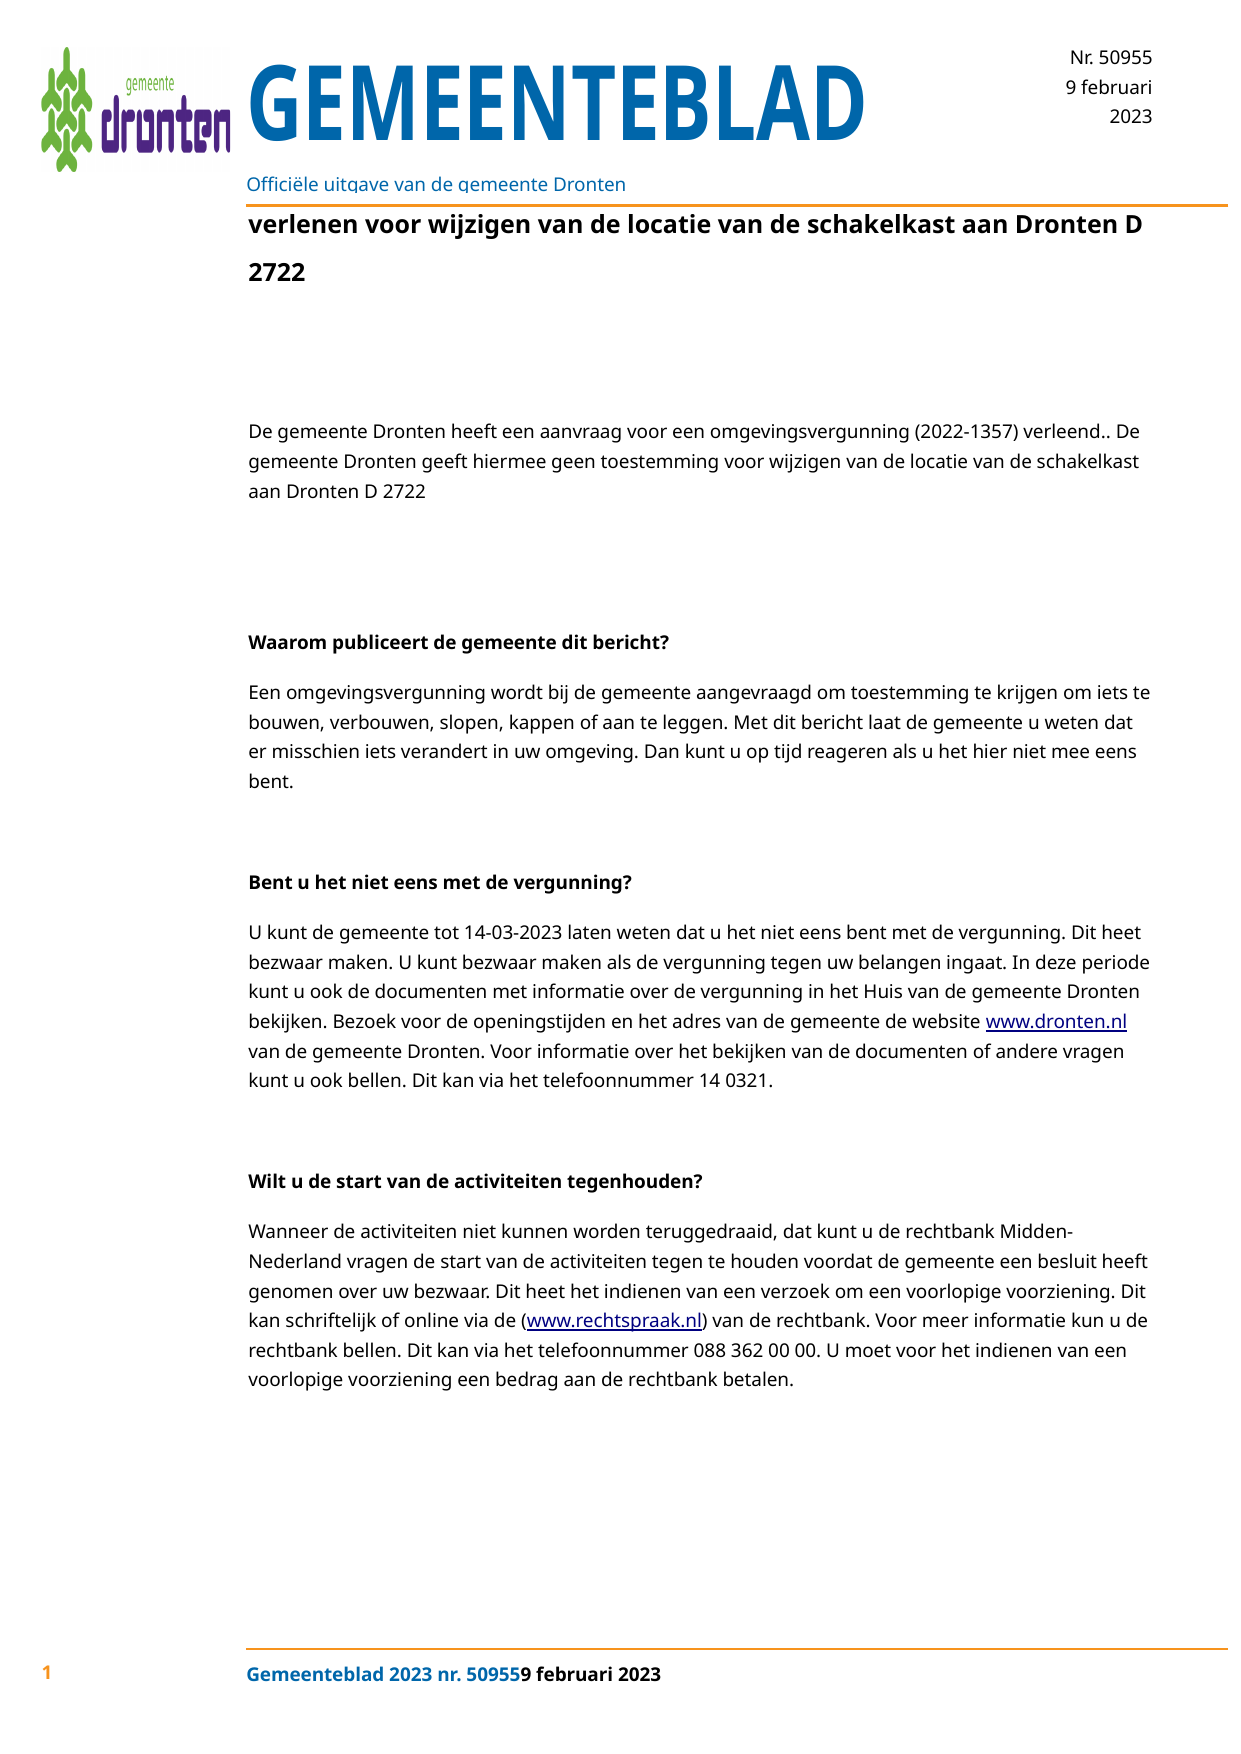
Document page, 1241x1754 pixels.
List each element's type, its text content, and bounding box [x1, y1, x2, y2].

text Bent u het niet eens met de vergunning? [248, 869, 1152, 895]
text U kunt de gemeente tot 14-03-2023 laten weten dat u het niet eens bent met de vergunning. Dit heet bezwaar maken. U kunt bezwaar maken als de vergunning tegen uw belangen ingaat. In deze periode kunt u ook de documenten met informatie over de vergunning in het Huis van de gemeente Dronten bekijken. Bezoek voor de openingstijden en het adres van de gemeente de website www.dronten.nl van de gemeente Dronten. Voor informatie over het bekijken van de documenten of andere vragen kunt u ook bellen. Dit kan via het telefoonnummer 14 0321. [248, 919, 1152, 1093]
text Wanneer de activiteiten niet kunnen worden teruggedraaid, dat kunt u de rechtbank Midden-Nederland vragen de start van de activiteiten tegen te houden voordat de gemeente een besluit heeft genomen over uw bezwaar. Dit heet het indienen van een verzoek om een voorlopige voorziening. Dit kan schriftelijk of online via de (www.rechtspraak.nl) van de rechtbank. Voor meer informatie kun u de rechtbank bellen. Dit kan via het telefoonnummer 088 362 00 00. U moet voor het indienen van een voorlopige voorziening een bedrag aan de rechtbank betalen. [248, 1219, 1152, 1392]
text verlenen voor wijzigen van de locatie van de schakelkast aan Dronten D 2722 [248, 207, 1152, 288]
text De gemeente Dronten heeft een aanvraag voor een omgevingsvergunning (2022-1357) verleend.. De gemeente Dronten geeft hiermee geen toestemming voor wijzigen van de locatie van de schakelkast aan Dronten D 2722 [248, 419, 1152, 504]
text Waarom publiceert de gemeente dit bericht? [248, 629, 1152, 655]
picture [41, 47, 231, 172]
text Wilt u de start van de activiteiten tegenhouden? [248, 1168, 1152, 1194]
text Een omgevingsvergunning wordt bij de gemeente aangevraagd om toestemming te krijgen om iets te bouwen, verbouwen, slopen, kappen of aan te leggen. Met dit bericht laat de gemeente u weten dat er misschien iets verandert in uw omgeving. Dan kunt u op tijd reageren als u het hier niet mee eens bent. [248, 679, 1152, 794]
